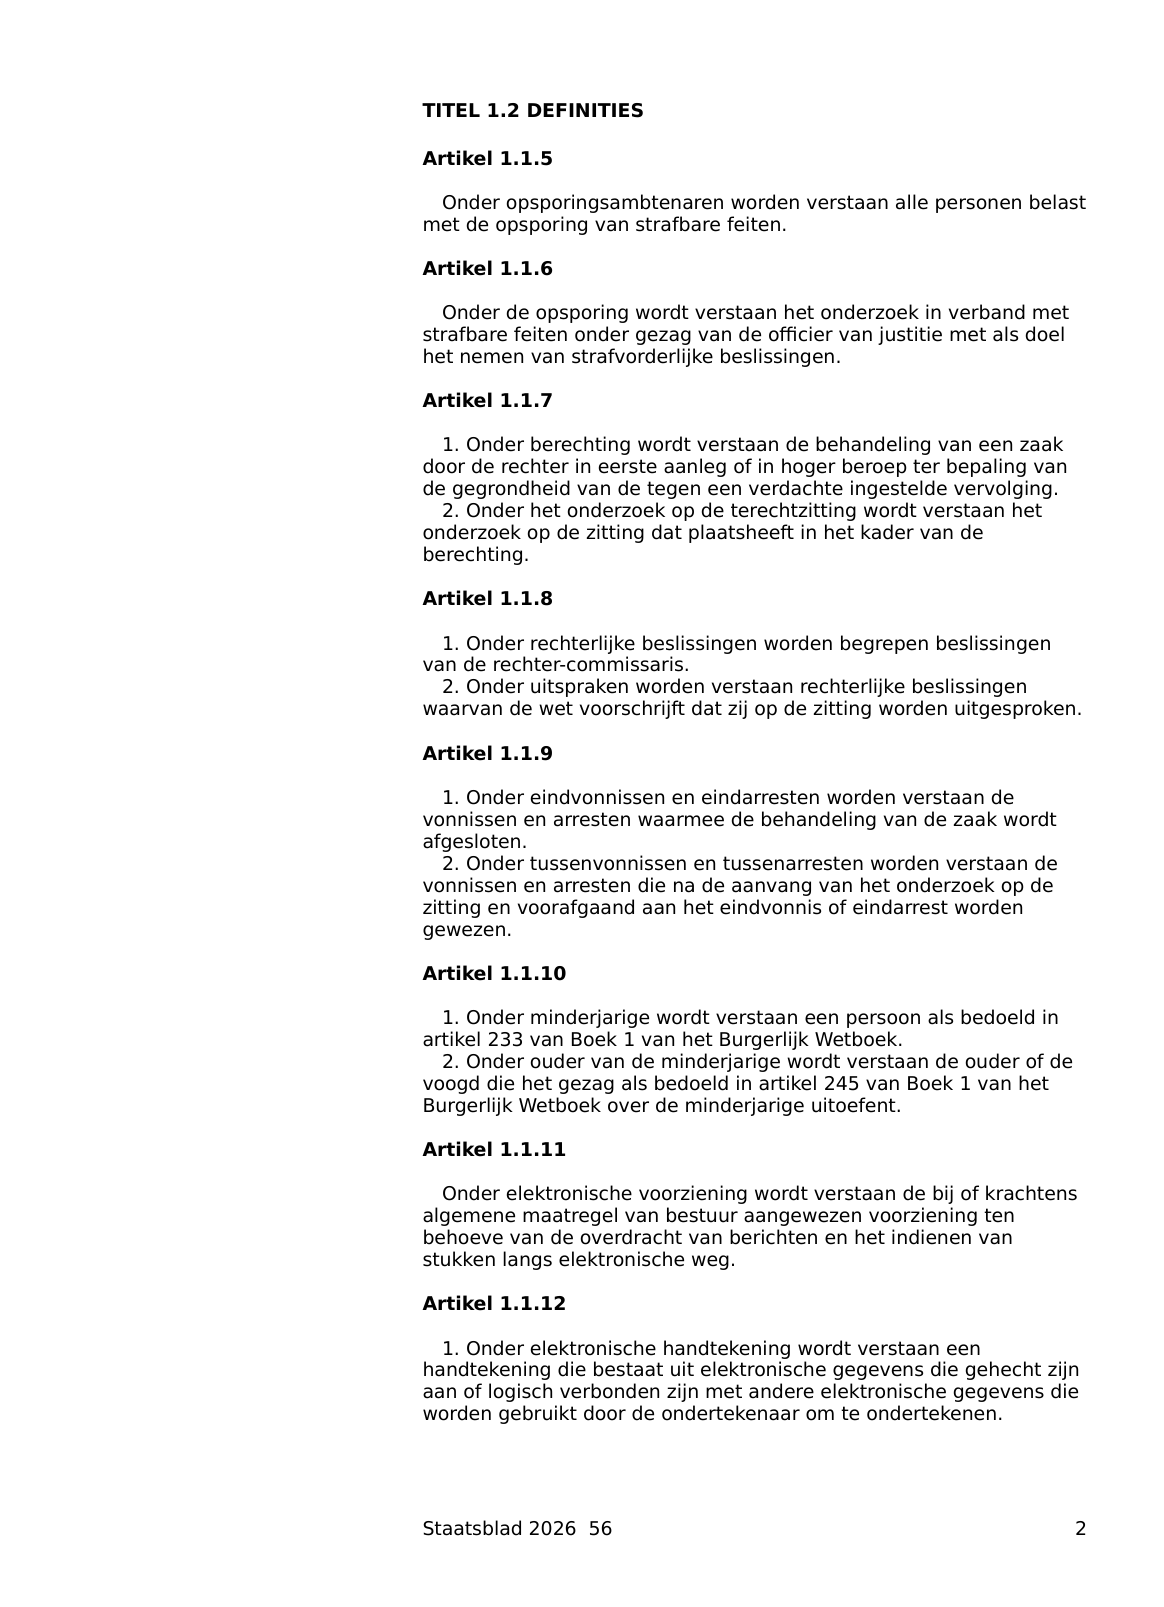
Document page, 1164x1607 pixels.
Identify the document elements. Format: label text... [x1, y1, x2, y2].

text Onder de opsporing wordt verstaan het onderzoek in verband met strafbare feiten onder gezag van de officier van justitie met als doel het nemen van strafvorderlijke beslissingen. [422, 302, 1087, 368]
text Onder elektronische voorziening wordt verstaan de bij of krachtens algemene maatregel van bestuur aangewezen voorziening ten behoeve van de overdracht van berichten en het indienen van stukken langs elektronische weg. [422, 1183, 1087, 1271]
subtitle Artikel 1.1.9 [422, 742, 1087, 764]
subtitle Artikel 1.1.6 [422, 258, 1087, 280]
subtitle Artikel 1.1.11 [422, 1139, 1087, 1161]
text 1. Onder rechterlijke beslissingen worden begrepen beslissingen van de rechter-commissaris. [422, 632, 1087, 676]
subtitle Artikel 1.1.7 [422, 390, 1087, 412]
text 1. Onder berechting wordt verstaan de behandeling van een zaak door de rechter in eerste aanleg of in hoger beroep ter bepaling van de gegrondheid van de tegen een verdachte ingestelde vervolging. [422, 434, 1087, 500]
subtitle Artikel 1.1.8 [422, 588, 1087, 610]
text 2. Onder tussenvonnissen en tussenarresten worden verstaan de vonnissen en arresten die na de aanvang van het onderzoek op de zitting en voorafgaand aan het eindvonnis of eindarrest worden gewezen. [422, 853, 1087, 941]
text 1. Onder minderjarige wordt verstaan een persoon als bedoeld in artikel 233 van Boek 1 van het Burgerlijk Wetboek. [422, 1007, 1087, 1051]
text 2. Onder ouder van de minderjarige wordt verstaan de ouder of de voogd die het gezag als bedoeld in artikel 245 van Boek 1 van het Burgerlijk Wetboek over de minderjarige uitoefent. [422, 1051, 1087, 1117]
subtitle Artikel 1.1.5 [422, 147, 1087, 169]
text Onder opsporingsambtenaren worden verstaan alle personen belast met de opsporing van strafbare feiten. [422, 192, 1087, 236]
text 1. Onder eindvonnissen en eindarresten worden verstaan de vonnissen en arresten waarmee de behandeling van de zaak wordt afgesloten. [422, 787, 1087, 853]
text 1. Onder elektronische handtekening wordt verstaan een handtekening die bestaat uit elektronische gegevens die gehecht zijn aan of logisch verbonden zijn met andere elektronische gegevens die worden gebruikt door de ondertekenaar om te ondertekenen. [422, 1337, 1087, 1425]
text 2. Onder uitspraken worden verstaan rechterlijke beslissingen waarvan de wet voorschrijft dat zij op de zitting worden uitgesproken. [422, 676, 1087, 720]
subtitle Artikel 1.1.12 [422, 1293, 1087, 1315]
subtitle TITEL 1.2 DEFINITIES [422, 100, 1087, 122]
text 2. Onder het onderzoek op de terechtzitting wordt verstaan het onderzoek op de zitting dat plaatsheeft in het kader van de berechting. [422, 500, 1087, 566]
subtitle Artikel 1.1.10 [422, 963, 1087, 985]
